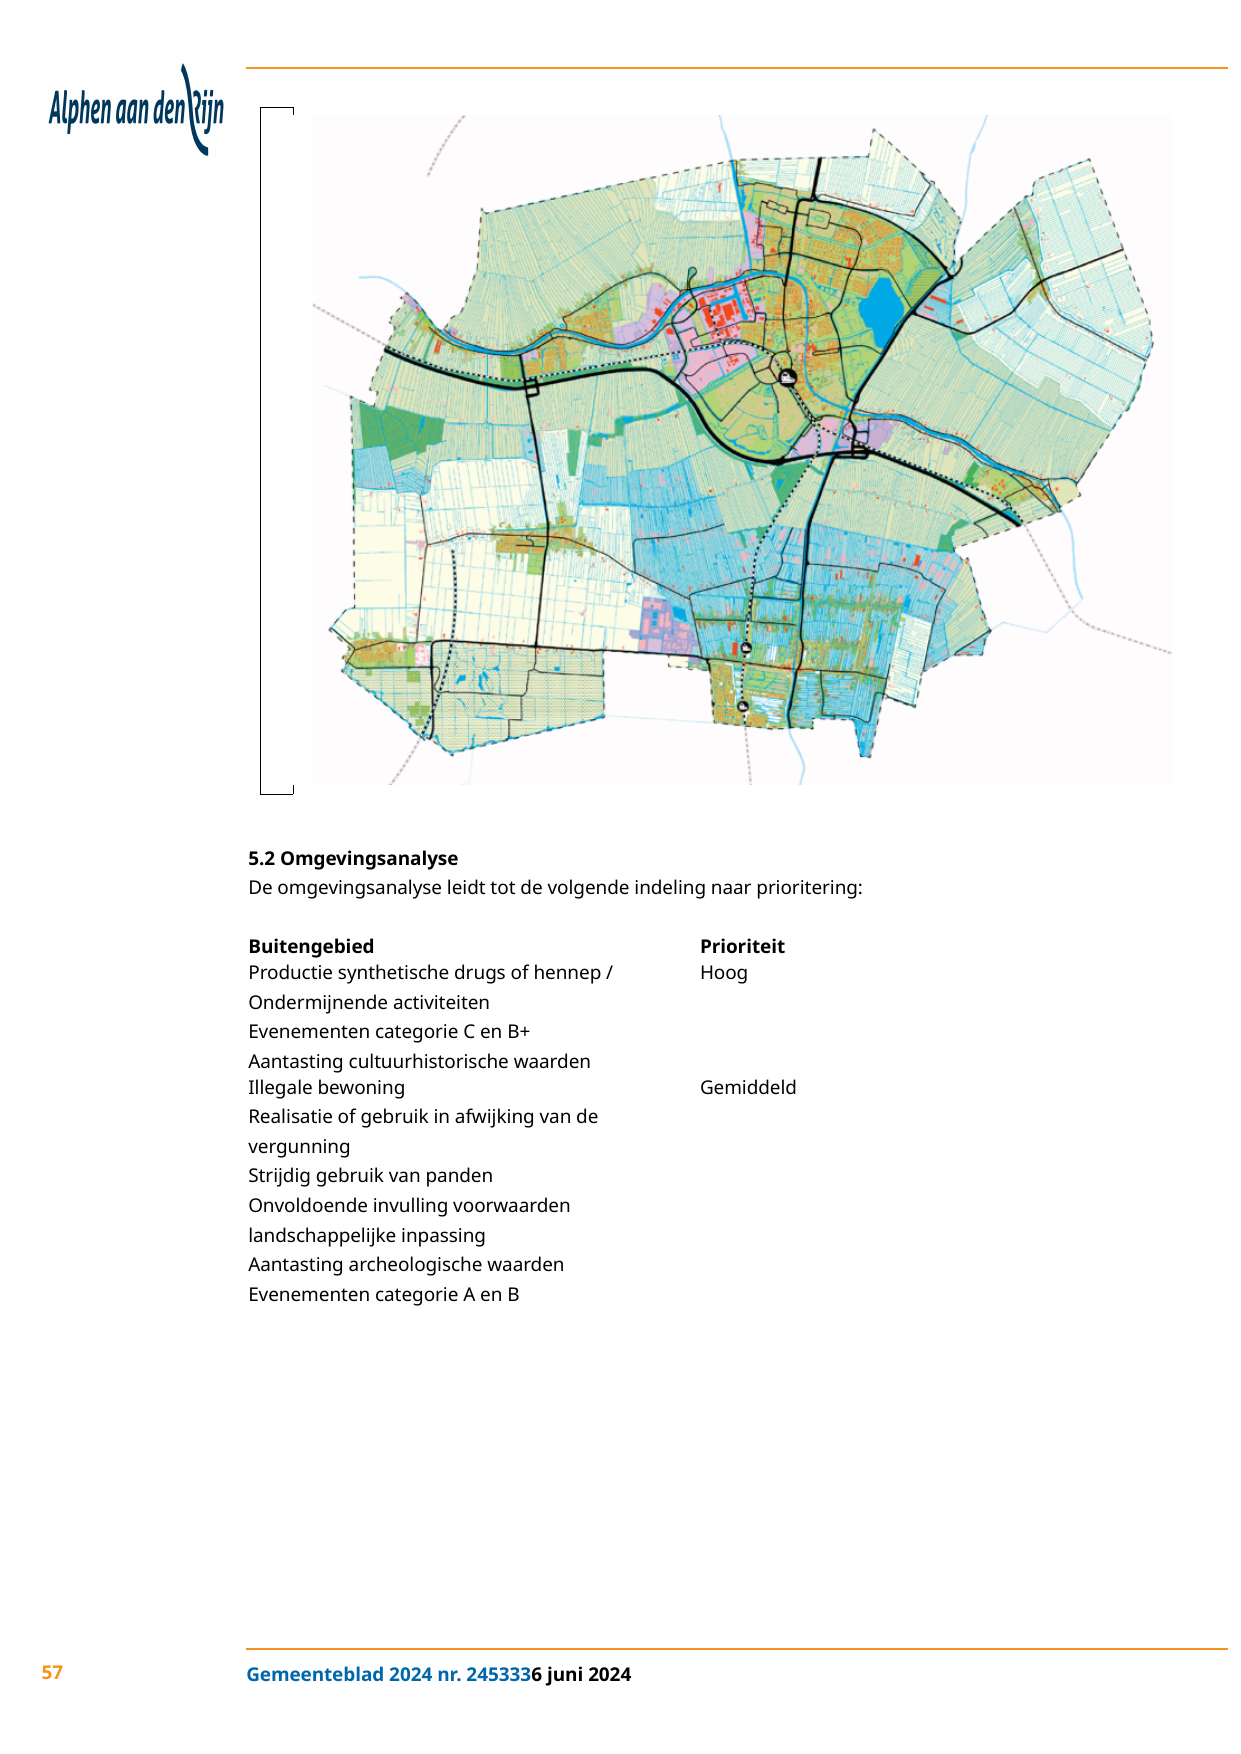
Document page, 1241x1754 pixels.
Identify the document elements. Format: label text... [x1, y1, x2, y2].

table_header Buitengebied [248, 934, 700, 959]
text 5.2 Omgevingsanalyse [248, 845, 1152, 871]
picture [268, 115, 1173, 785]
text De omgevingsanalyse leidt tot de volgende indeling naar prioritering: [248, 874, 1152, 900]
picture [41, 47, 231, 172]
table_cell Hoog [700, 960, 1152, 1074]
table_cell Gemiddeld [700, 1074, 1152, 1307]
table_cell Productie synthetische drugs of hennep / Ondermijnende activiteiten Evenementen categorie C en B+ Aantasting cultuurhistorische waarden [248, 960, 700, 1074]
table_cell Illegale bewoning Realisatie of gebruik in afwijking van de vergunning Strijdig gebruik van panden Onvoldoende invulling voorwaarden landschappelijke inpassing Aantasting archeologische waarden Evenementen categorie A en B [248, 1074, 700, 1307]
table_header Prioriteit [700, 934, 1152, 959]
